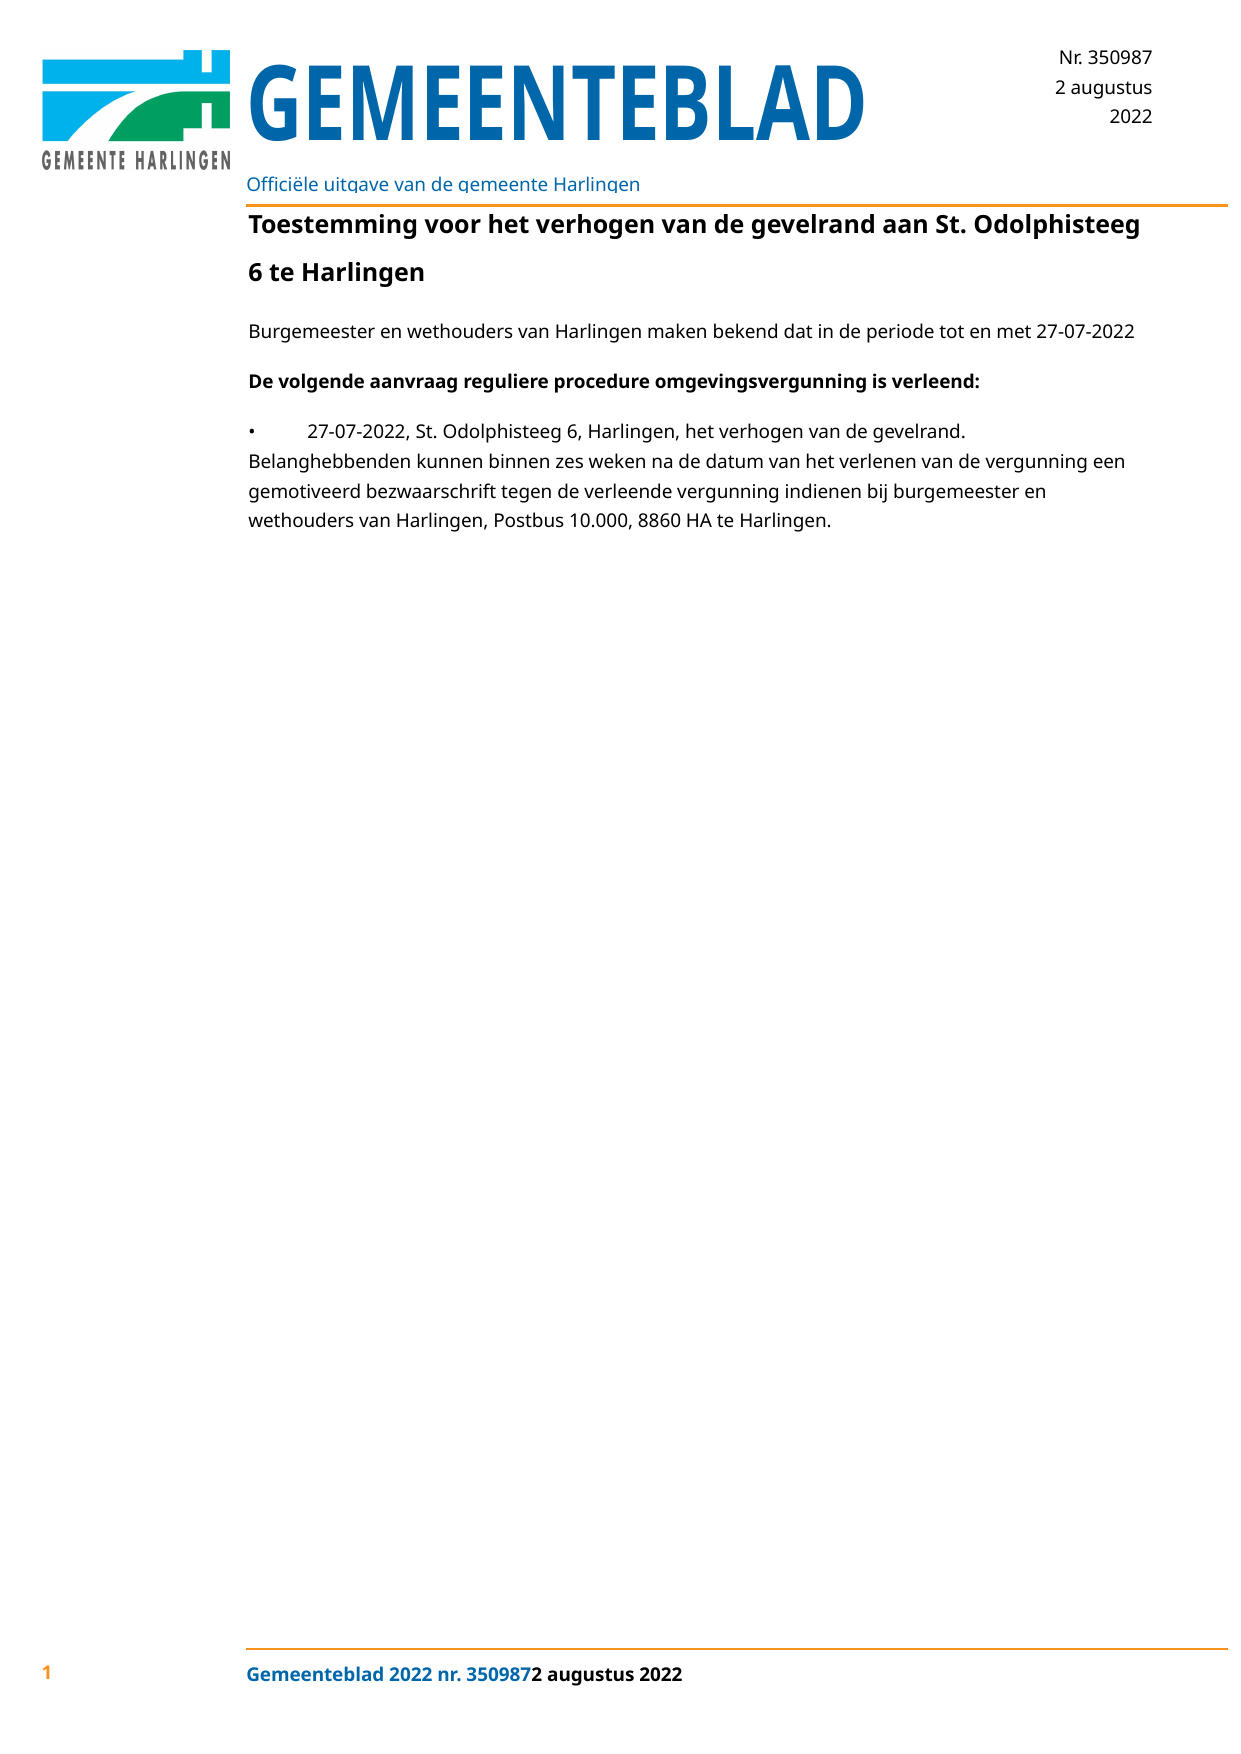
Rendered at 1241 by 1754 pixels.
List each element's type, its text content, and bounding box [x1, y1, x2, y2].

text Belanghebbenden kunnen binnen zes weken na de datum van het verlenen van de vergunning een gemotiveerd bezwaarschrift tegen de verleende vergunning indienen bij burgemeester en wethouders van Harlingen, Postbus 10.000, 8860 HA te Harlingen. [248, 448, 1152, 533]
text De volgende aanvraag reguliere procedure omgevingsvergunning is verleend: [248, 368, 1152, 394]
picture [41, 47, 231, 172]
text Burgemeester en wethouders van Harlingen maken bekend dat in de periode tot en met 27-07-2022 [248, 318, 1152, 344]
list 27-07-2022, St. Odolphisteeg 6, Harlingen, het verhogen van de gevelrand. [248, 419, 1152, 444]
text Toestemming voor het verhogen van de gevelrand aan St. Odolphisteeg 6 te Harlingen [248, 207, 1152, 288]
